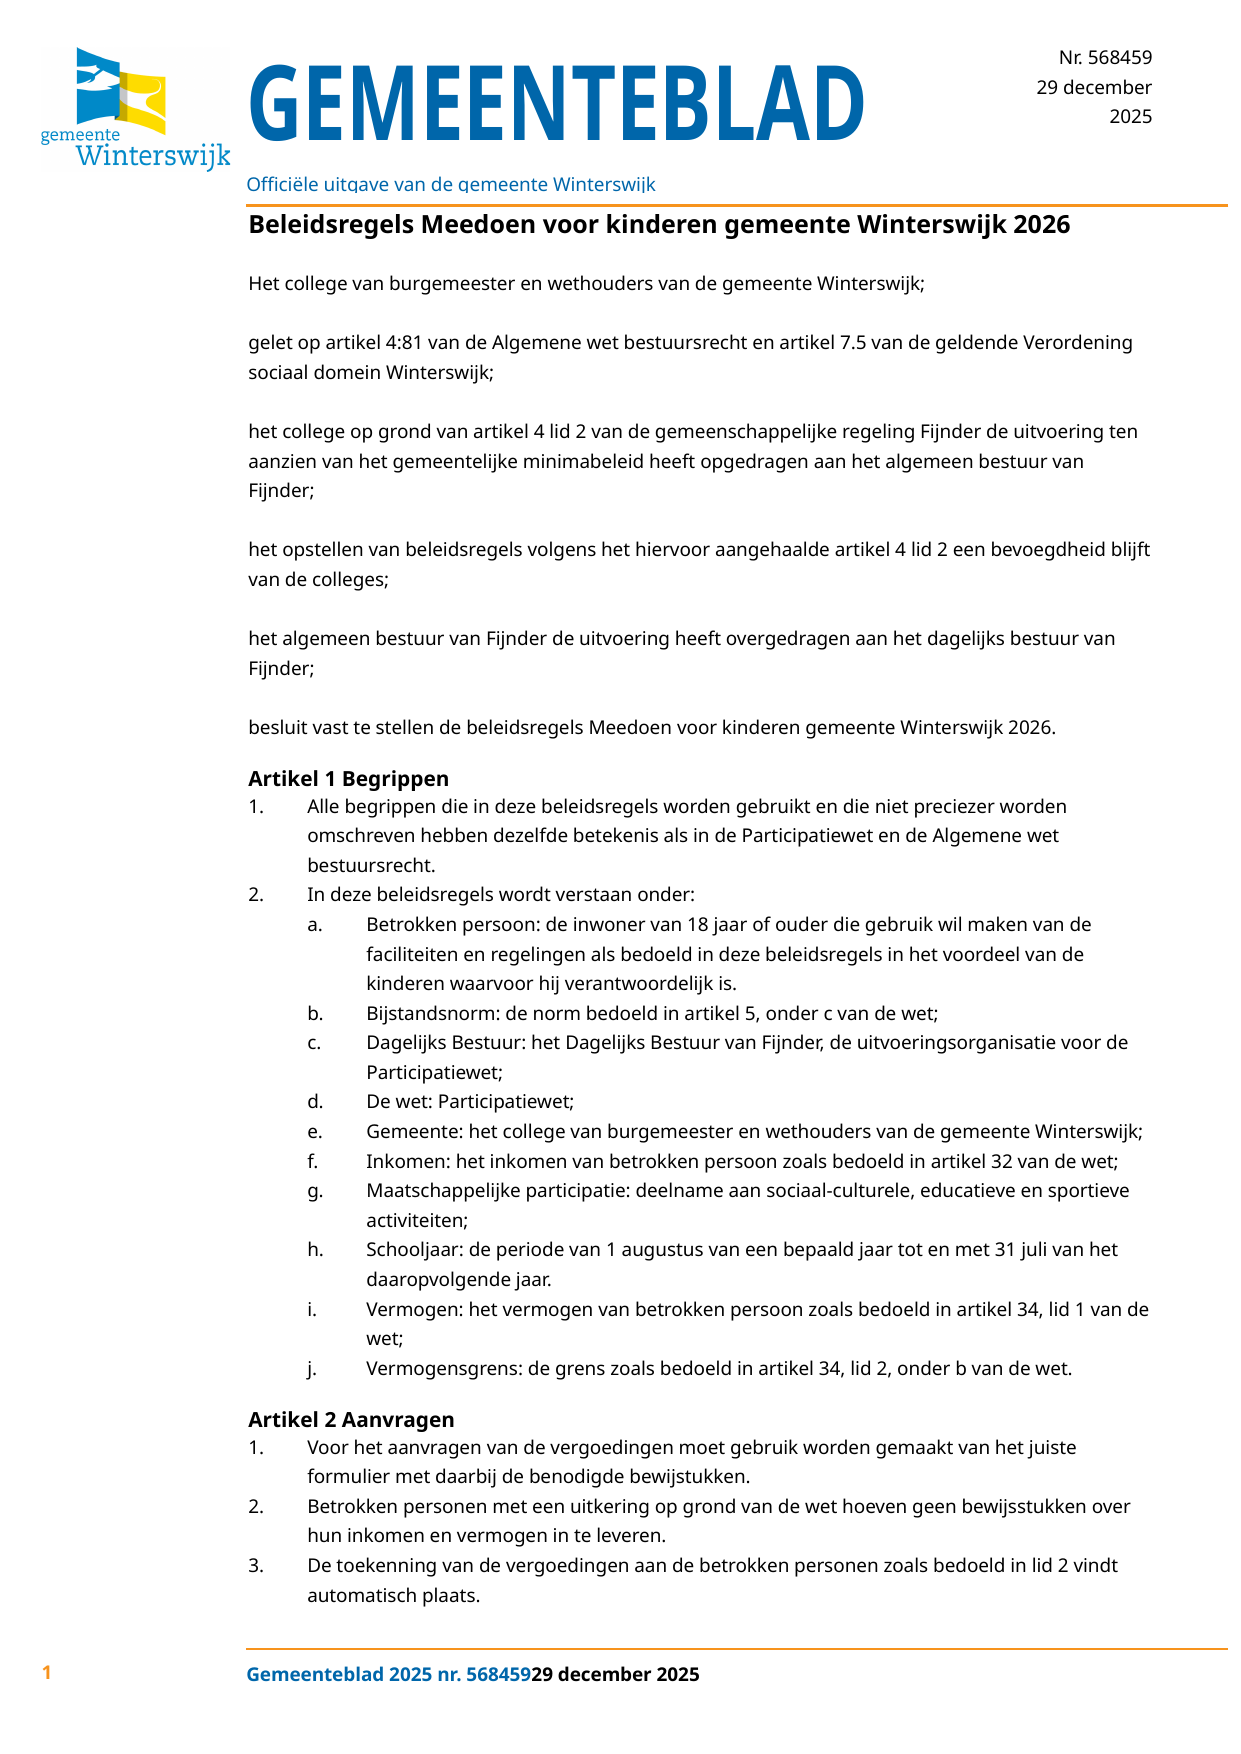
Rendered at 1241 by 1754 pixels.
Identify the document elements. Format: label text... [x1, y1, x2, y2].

list Dagelijks Bestuur: het Dagelijks Bestuur van Fijnder, de uitvoeringsorganisatie voor de Participatiewet; [307, 1029, 1152, 1085]
list Betrokken persoon: de inwoner van 18 jaar of ouder die gebruik wil maken van de faciliteiten en regelingen als bedoeld in deze beleidsregels in het voordeel van de kinderen waarvoor hij verantwoordelijk is. [307, 911, 1152, 996]
list Alle begrippen die in deze beleidsregels worden gebruikt en die niet preciezer worden omschreven hebben dezelfde betekenis als in de Participatiewet en de Algemene wet bestuursrecht. [248, 793, 1152, 878]
text Artikel 1 Begrippen [248, 764, 1152, 793]
picture [41, 47, 231, 172]
text het college op grond van artikel 4 lid 2 van de gemeenschappelijke regeling Fijnder de uitvoering ten aanzien van het gemeentelijke minimabeleid heeft opgedragen aan het algemeen bestuur van Fijnder; [248, 418, 1152, 503]
picture [225, 153, 231, 162]
list De toekenning van de vergoedingen aan de betrokken personen zoals bedoeld in lid 2 vindt automatisch plaats. [248, 1552, 1152, 1607]
list Bijstandsnorm: de norm bedoeld in artikel 5, onder c van de wet; [307, 1000, 1152, 1026]
list Schooljaar: de periode van 1 augustus van een bepaald jaar tot en met 31 juli van het daaropvolgende jaar. [307, 1237, 1152, 1292]
list In deze beleidsregels wordt verstaan onder: [248, 882, 1152, 907]
list Maatschappelijke participatie: deelname aan sociaal-culturele, educatieve en sportieve activiteiten; [307, 1177, 1152, 1233]
text Artikel 2 Aanvragen [248, 1405, 1152, 1434]
list Voor het aanvragen van de vergoedingen moet gebruik worden gemaakt van het juiste formulier met daarbij de benodigde bewijstukken. [248, 1434, 1152, 1489]
list Betrokken personen met een uitkering op grond van de wet hoeven geen bewijsstukken over hun inkomen en vermogen in te leveren. [248, 1493, 1152, 1548]
list Vermogensgrens: de grens zoals bedoeld in artikel 34, lid 2, onder b van de wet. [307, 1355, 1152, 1381]
text besluit vast te stellen de beleidsregels Meedoen voor kinderen gemeente Winterswijk 2026. [248, 714, 1152, 740]
text gelet op artikel 4:81 van de Algemene wet bestuursrecht en artikel 7.5 van de geldende Verordening sociaal domein Winterswijk; [248, 329, 1152, 385]
list Inkomen: het inkomen van betrokken persoon zoals bedoeld in artikel 32 van de wet; [307, 1148, 1152, 1174]
list De wet: Participatiewet; [307, 1089, 1152, 1114]
text Het college van burgemeester en wethouders van de gemeente Winterswijk; [248, 270, 1152, 296]
text Beleidsregels Meedoen voor kinderen gemeente Winterswijk 2026 [248, 207, 1152, 241]
list Gemeente: het college van burgemeester en wethouders van de gemeente Winterswijk; [307, 1118, 1152, 1144]
list Vermogen: het vermogen van betrokken persoon zoals bedoeld in artikel 34, lid 1 van de wet; [307, 1296, 1152, 1351]
text het algemeen bestuur van Fijnder de uitvoering heeft overgedragen aan het dagelijks bestuur van Fijnder; [248, 625, 1152, 681]
text het opstellen van beleidsregels volgens het hiervoor aangehaalde artikel 4 lid 2 een bevoegdheid blijft van de colleges; [248, 537, 1152, 592]
